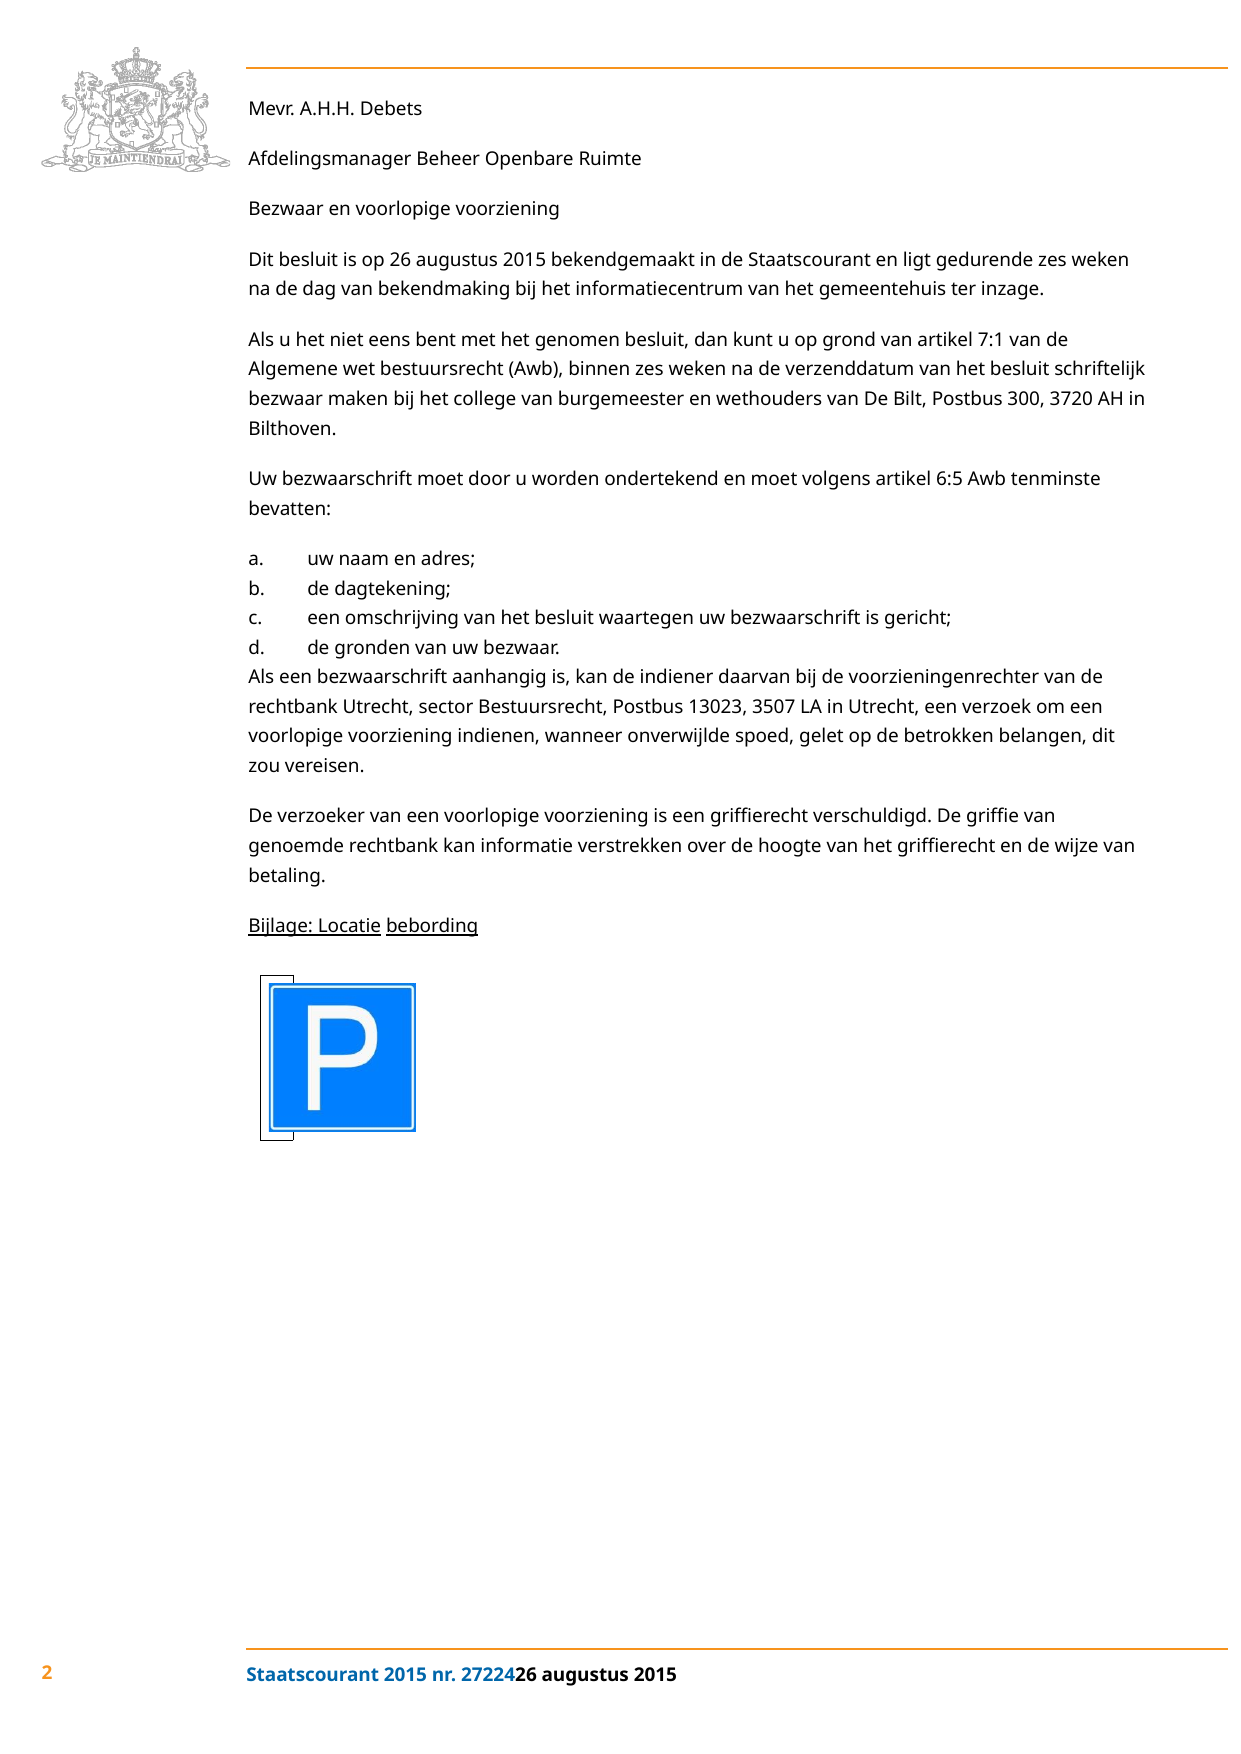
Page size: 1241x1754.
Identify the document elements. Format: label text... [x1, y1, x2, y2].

picture [268, 983, 416, 1132]
text Afdelingsmanager Beheer Openbare Ruimte [248, 145, 1152, 171]
text Bijlage: Locatie bebording [248, 912, 1152, 938]
picture [41, 47, 231, 172]
text Dit besluit is op 26 augustus 2015 bekendgemaakt in de Staatscourant en ligt gedurende zes weken na de dag van bekendmaking bij het informatiecentrum van het gemeentehuis ter inzage. [248, 246, 1152, 301]
text Als een bezwaarschrift aanhangig is, kan de indiener daarvan bij de voorzieningenrechter van de rechtbank Utrecht, sector Bestuursrecht, Postbus 13023, 3507 LA in Utrecht, een verzoek om een voorlopige voorziening indienen, wanneer onverwijlde spoed, gelet op de betrokken belangen, dit zou vereisen. [248, 663, 1152, 778]
list uw naam en adres; [248, 545, 1152, 571]
text De verzoeker van een voorlopige voorziening is een griffierecht verschuldigd. De griffie van genoemde rechtbank kan informatie verstrekken over de hoogte van het griffierecht en de wijze van betaling. [248, 803, 1152, 888]
text Uw bezwaarschrift moet door u worden ondertekend en moet volgens artikel 6:5 Awb tenminste bevatten: [248, 465, 1152, 521]
text Mevr. A.H.H. Debets [248, 95, 1152, 121]
list de gronden van uw bezwaar. [248, 634, 1152, 660]
list de dagtekening; [248, 575, 1152, 601]
list een omschrijving van het besluit waartegen uw bezwaarschrift is gericht; [248, 604, 1152, 630]
text Als u het niet eens bent met het genomen besluit, dan kunt u op grond van artikel 7:1 van de Algemene wet bestuursrecht (Awb), binnen zes weken na de verzenddatum van het besluit schriftelijk bezwaar maken bij het college van burgemeester en wethouders van De Bilt, Postbus 300, 3720 AH in Bilthoven. [248, 326, 1152, 441]
text Bezwaar en voorlopige voorziening [248, 196, 1152, 221]
